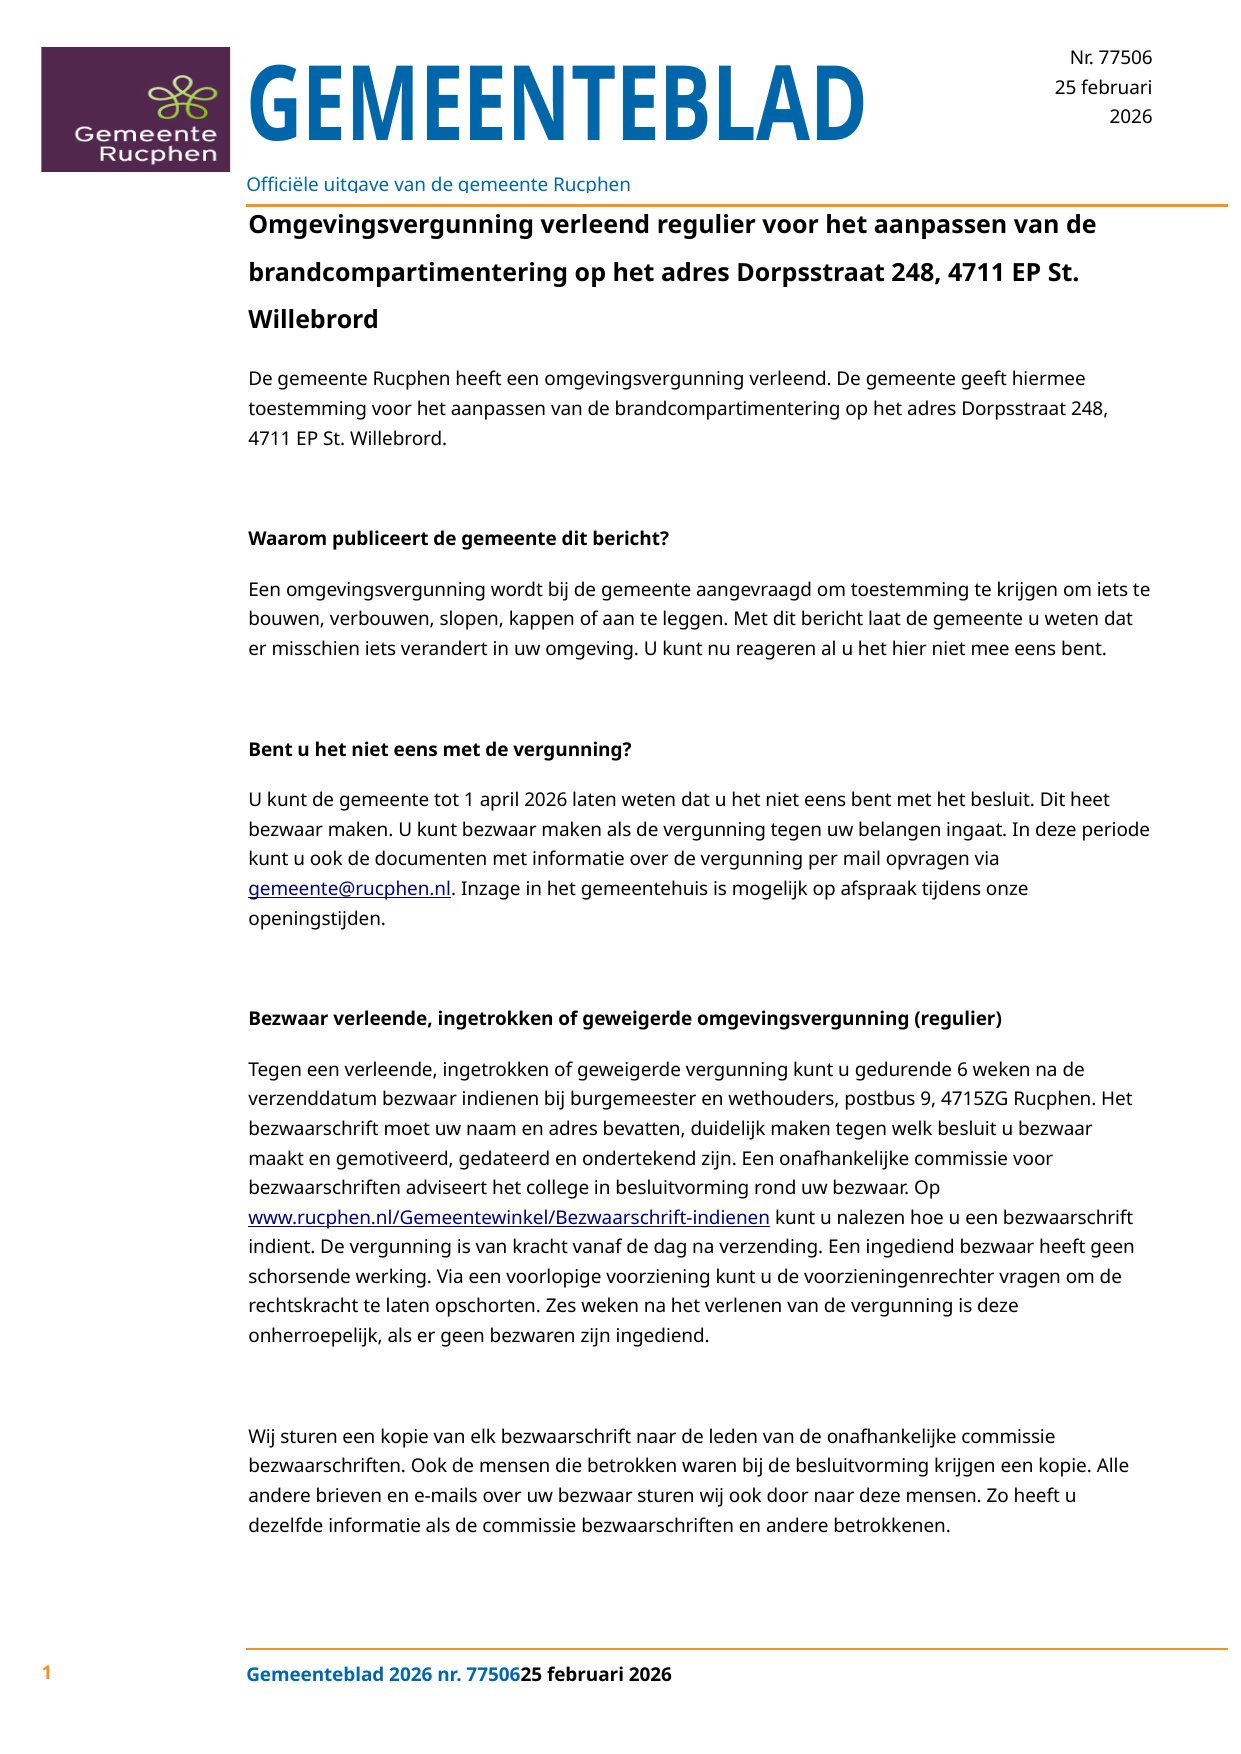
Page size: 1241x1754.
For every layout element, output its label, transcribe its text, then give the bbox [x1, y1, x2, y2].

text De gemeente Rucphen heeft een omgevingsvergunning verleend. De gemeente geeft hiermee toestemming voor het aanpassen van de brandcompartimentering op het adres Dorpsstraat 248, 4711 EP St. Willebrord. [248, 366, 1152, 450]
text Waarom publiceert de gemeente dit bericht? [248, 526, 1152, 551]
picture [41, 47, 231, 172]
text Wij sturen een kopie van elk bezwaarschrift naar de leden van de onafhankelijke commissie bezwaarschriften. Ook de mensen die betrokken waren bij de besluitvorming krijgen een kopie. Alle andere brieven en e-mails over uw bezwaar sturen wij ook door naar deze mensen. Zo heeft u dezelfde informatie als de commissie bezwaarschriften en andere betrokkenen. [248, 1423, 1152, 1537]
text Bent u het niet eens met de vergunning? [248, 736, 1152, 762]
text Tegen een verleende, ingetrokken of geweigerde vergunning kunt u gedurende 6 weken na de verzenddatum bezwaar indienen bij burgemeester en wethouders, postbus 9, 4715ZG Rucphen. Het bezwaarschrift moet uw naam en adres bevatten, duidelijk maken tegen welk besluit u bezwaar maakt en gemotiveerd, gedateerd en ondertekend zijn. Een onafhankelijke commissie voor bezwaarschriften adviseert het college in besluitvorming rond uw bezwaar. Op www.rucphen.nl/Gemeentewinkel/Bezwaarschrift-indienen kunt u nalezen hoe u een bezwaarschrift indient. De vergunning is van kracht vanaf de dag na verzending. Een ingediend bezwaar heeft geen schorsende werking. Via een voorlopige voorziening kunt u de voorzieningenrechter vragen om de rechtskracht te laten opschorten. Zes weken na het verlenen van de vergunning is deze onherroepelijk, als er geen bezwaren zijn ingediend. [248, 1056, 1152, 1348]
text Omgevingsvergunning verleend regulier voor het aanpassen van de brandcompartimentering op het adres Dorpsstraat 248, 4711 EP St. Willebrord [248, 207, 1152, 336]
text Een omgevingsvergunning wordt bij de gemeente aangevraagd om toestemming te krijgen om iets te bouwen, verbouwen, slopen, kappen of aan te leggen. Met dit bericht laat de gemeente u weten dat er misschien iets verandert in uw omgeving. U kunt nu reageren al u het hier niet mee eens bent. [248, 576, 1152, 661]
text Bezwaar verleende, ingetrokken of geweigerde omgevingsvergunning (regulier) [248, 1006, 1152, 1031]
text U kunt de gemeente tot 1 april 2026 laten weten dat u het niet eens bent met het besluit. Dit heet bezwaar maken. U kunt bezwaar maken als de vergunning tegen uw belangen ingaat. In deze periode kunt u ook de documenten met informatie over de vergunning per mail opvragen via gemeente@rucphen.nl. Inzage in het gemeentehuis is mogelijk op afspraak tijdens onze openingstijden. [248, 786, 1152, 930]
